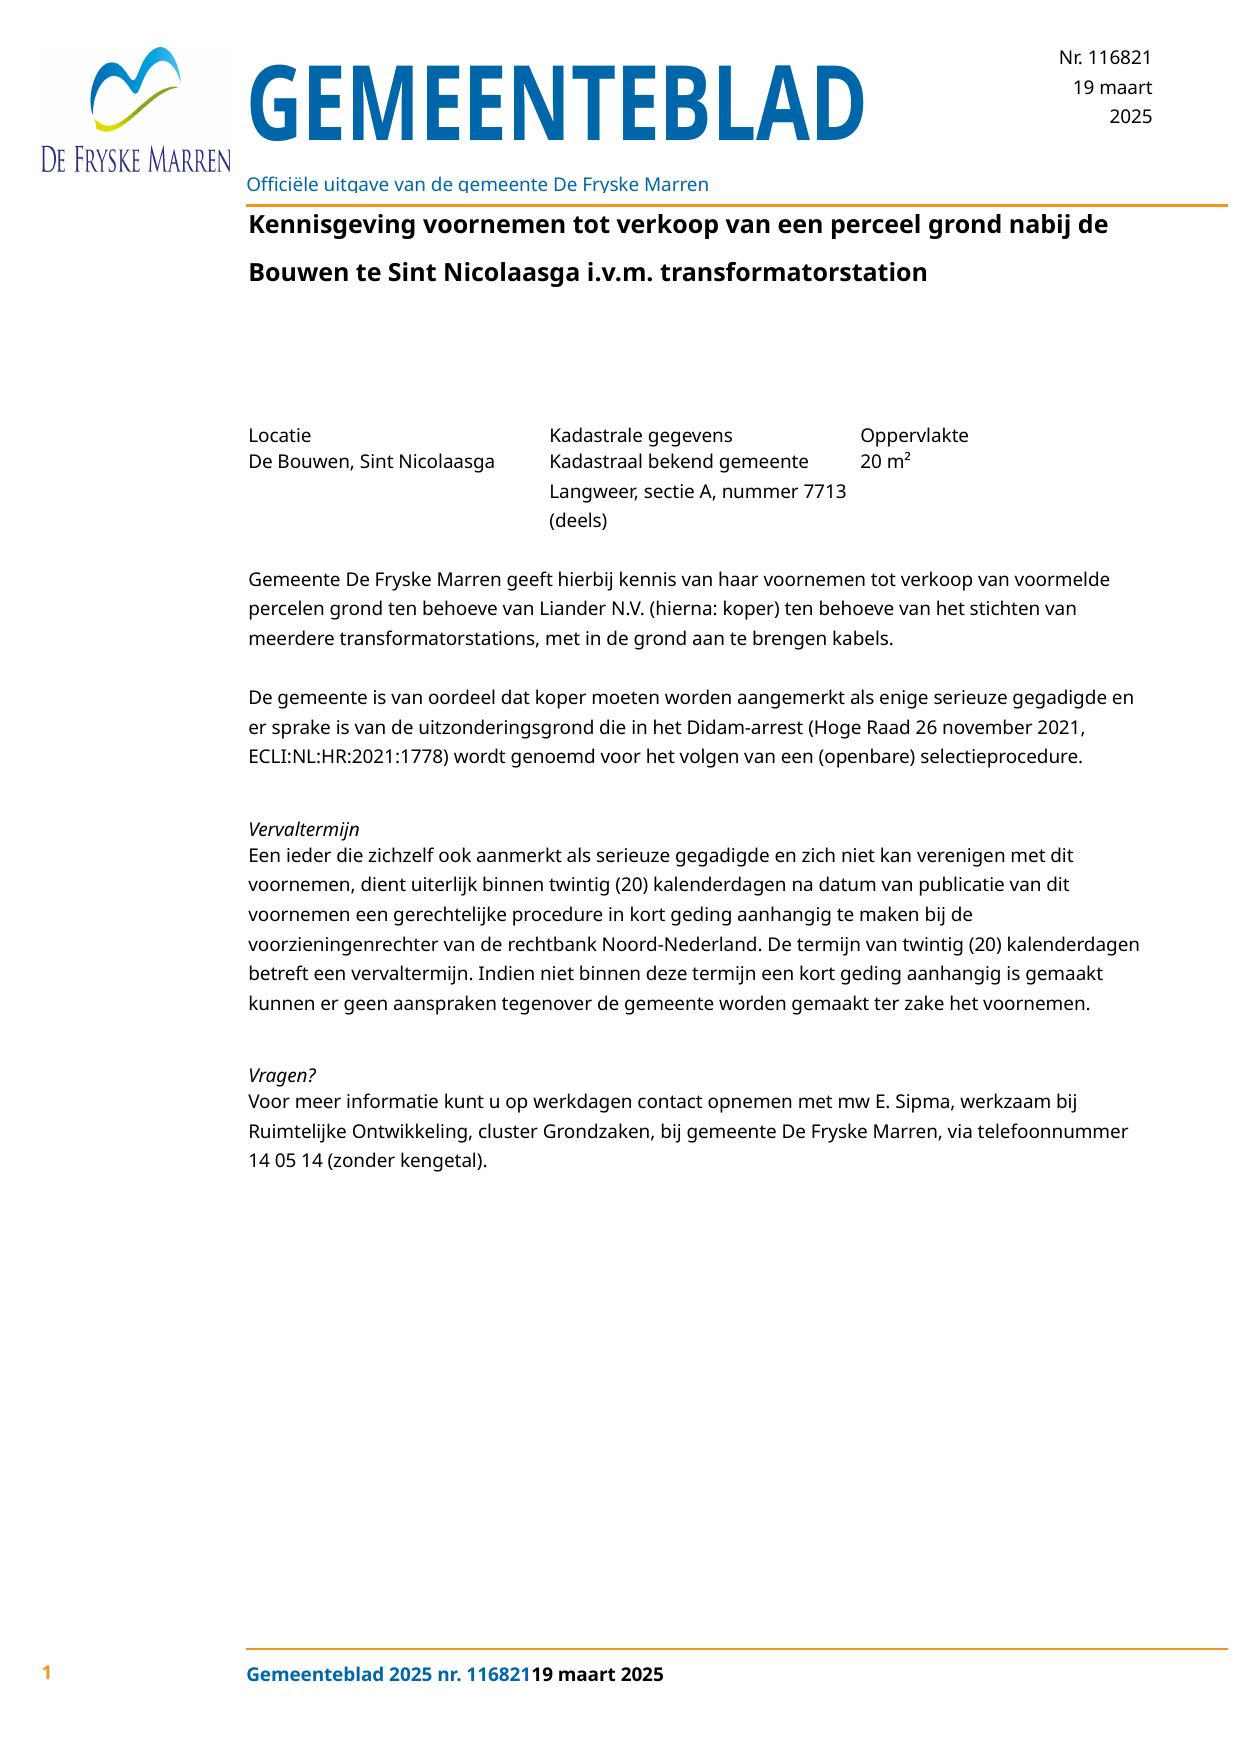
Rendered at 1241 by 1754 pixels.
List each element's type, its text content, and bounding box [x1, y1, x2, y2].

table_cell Kadastraal bekend gemeente Langweer, sectie A, nummer 7713 (deels) [549, 448, 860, 533]
text De gemeente is van oordeel dat koper moeten worden aangemerkt als enige serieuze gegadigde en er sprake is van de uitzonderingsgrond die in het Didam-arrest (Hoge Raad 26 november 2021, ECLI:NL:HR:2021:1778) wordt genoemd voor het volgen van een (openbare) selectieprocedure. [248, 684, 1152, 769]
table_cell 20 m² [860, 448, 1152, 533]
table_header Locatie [248, 423, 549, 448]
text Een ieder die zichzelf ook aanmerkt als serieuze gegadigde en zich niet kan verenigen met dit voornemen, dient uiterlijk binnen twintig (20) kalenderdagen na datum van publicatie van dit voornemen een gerechtelijke procedure in kort geding aanhangig te maken bij de voorzieningenrechter van de rechtbank Noord-Nederland. De termijn van twintig (20) kalenderdagen betreft een vervaltermijn. Indien niet binnen deze termijn een kort geding aanhangig is gemaakt kunnen er geen aanspraken tegenover de gemeente worden gemaakt ter zake het voornemen. [248, 842, 1152, 1016]
table_header Kadastrale gegevens [549, 423, 860, 448]
table_cell De Bouwen, Sint Nicolaasga [248, 448, 549, 533]
text Vragen? [248, 1063, 1152, 1088]
text Vervaltermijn [248, 816, 1152, 842]
text Kennisgeving voornemen tot verkoop van een perceel grond nabij de Bouwen te Sint Nicolaasga i.v.m. transformatorstation [248, 207, 1152, 288]
table_header Oppervlakte [860, 423, 1152, 448]
text Voor meer informatie kunt u op werkdagen contact opnemen met mw E. Sipma, werkzaam bij Ruimtelijke Ontwikkeling, cluster Grondzaken, bij gemeente De Fryske Marren, via telefoonnummer 14 05 14 (zonder kengetal). [248, 1088, 1152, 1173]
picture [41, 47, 231, 172]
text Gemeente De Fryske Marren geeft hierbij kennis van haar voornemen tot verkoop van voormelde percelen grond ten behoeve van Liander N.V. (hierna: koper) ten behoeve van het stichten van meerdere transformatorstations, met in de grond aan te brengen kabels. [248, 566, 1152, 651]
